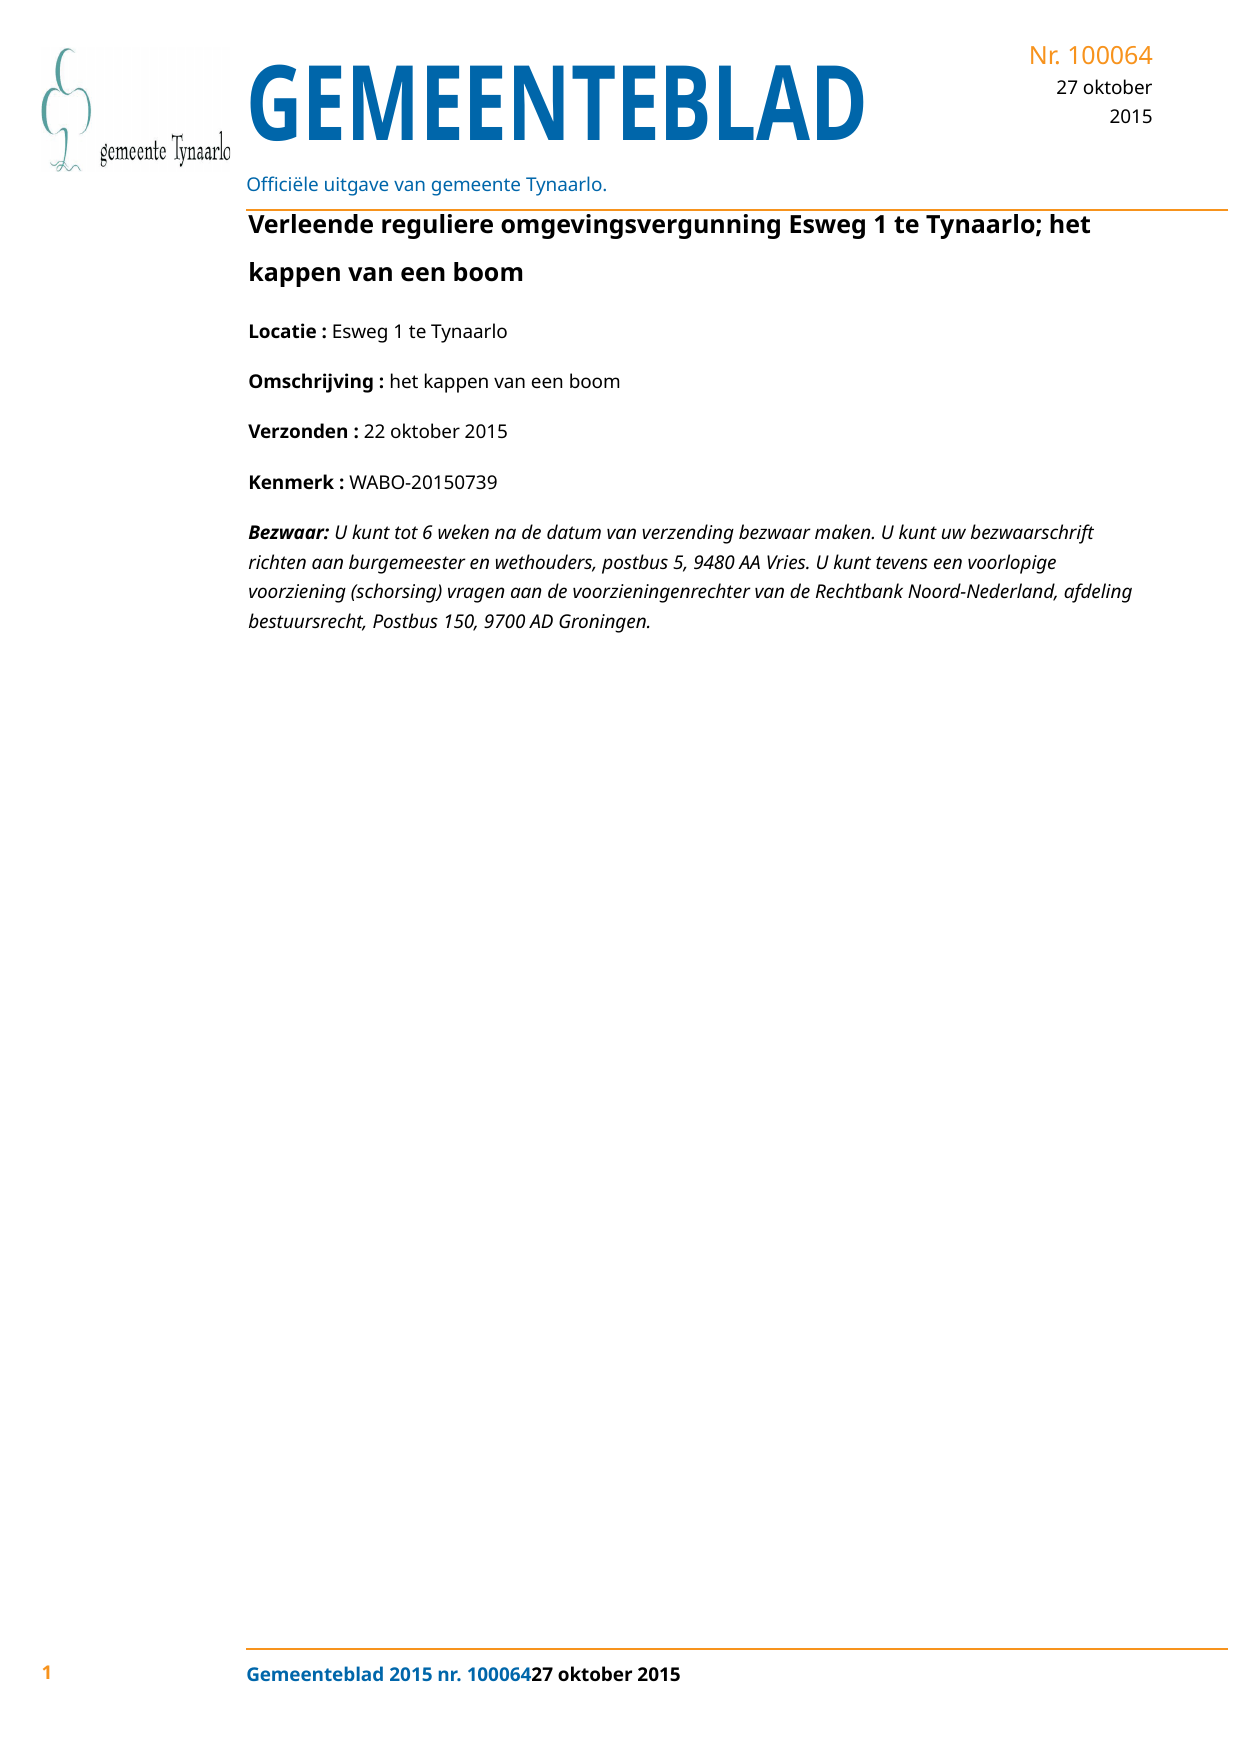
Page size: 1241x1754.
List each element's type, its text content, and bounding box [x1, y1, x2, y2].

text Locatie : Esweg 1 te Tynaarlo [248, 318, 1152, 344]
text Kenmerk : WABO-20150739 [248, 469, 1152, 495]
text Bezwaar: U kunt tot 6 weken na de datum van verzending bezwaar maken. U kunt uw bezwaarschrift richten aan burgemeester en wethouders, postbus 5, 9480 AA Vries. U kunt tevens een voorlopige voorziening (schorsing) vragen aan de voorzieningenrechter van de Rechtbank Noord-Nederland, afdeling bestuursrecht, Postbus 150, 9700 AD Groningen. [248, 519, 1152, 634]
text Verleende reguliere omgevingsvergunning Esweg 1 te Tynaarlo; het kappen van een boom [248, 211, 1152, 288]
picture [41, 47, 231, 172]
text Omschrijving : het kappen van een boom [248, 368, 1152, 394]
text Verzonden : 22 oktober 2015 [248, 419, 1152, 444]
